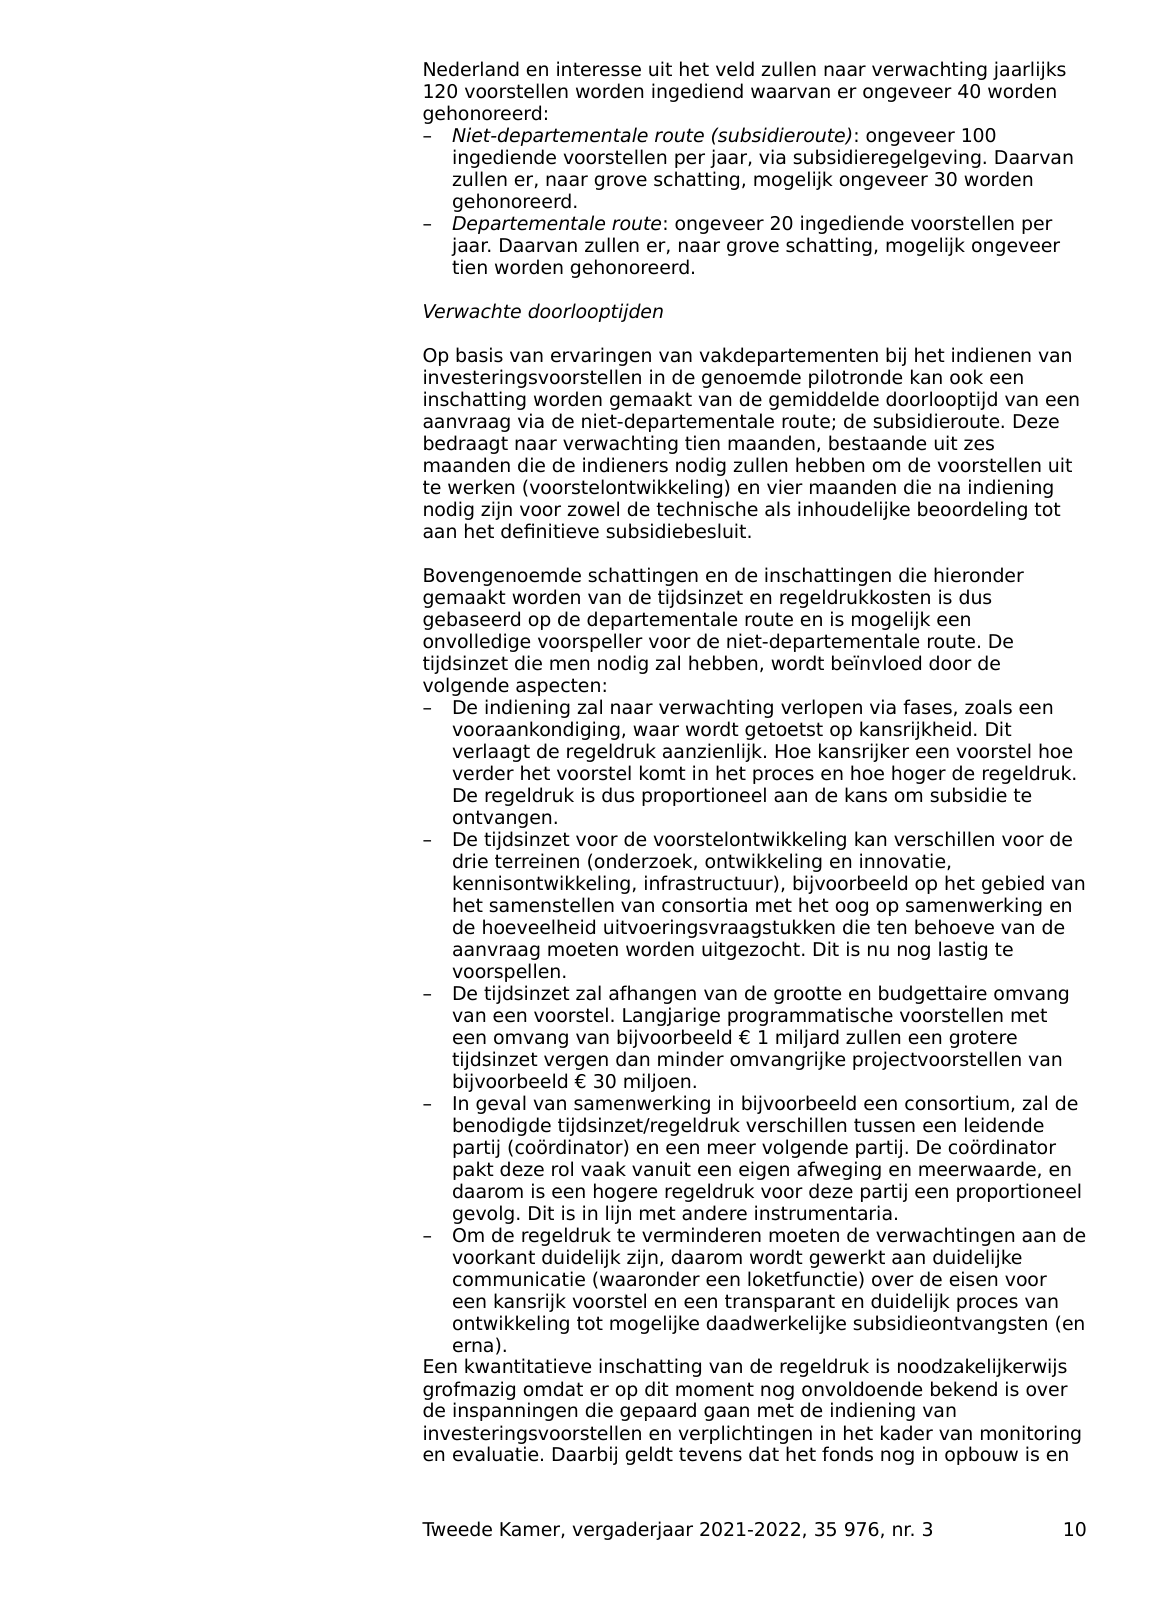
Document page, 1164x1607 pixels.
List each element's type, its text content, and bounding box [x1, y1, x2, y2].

text – In geval van samenwerking in bijvoorbeeld een consortium, zal de benodigde tijdsinzet/regeldruk verschillen tussen een leidende partij (coördinator) en een meer volgende partij. De coördinator pakt deze rol vaak vanuit een eigen afweging en meerwaarde, en daarom is een hogere regeldruk voor deze partij een proportioneel gevolg. Dit is in lijn met andere instrumentaria. [422, 1093, 1087, 1224]
text – Departementale route: ongeveer 20 ingediende voorstellen per jaar. Daarvan zullen er, naar grove schatting, mogelijk ongeveer tien worden gehonoreerd. [422, 213, 1087, 279]
subtitle Verwachte doorlooptijden [422, 301, 1087, 323]
text Een kwantitatieve inschatting van de regeldruk is noodzakelijkerwijs grofmazig omdat er op dit moment nog onvoldoende bekend is over de inspanningen die gepaard gaan met de indiening van investeringsvoorstellen en verplichtingen in het kader van monitoring en evaluatie. Daarbij geldt tevens dat het fonds nog in opbouw is en [422, 1356, 1087, 1466]
text Bovengenoemde schattingen en de inschattingen die hieronder gemaakt worden van de tijdsinzet en regeldrukkosten is dus gebaseerd op de departementale route en is mogelijk een onvolledige voorspeller voor de niet-departementale route. De tijdsinzet die men nodig zal hebben, wordt beïnvloed door de volgende aspecten: [422, 565, 1087, 697]
text – De tijdsinzet voor de voorstelontwikkeling kan verschillen voor de drie terreinen (onderzoek, ontwikkeling en innovatie, kennisontwikkeling, infrastructuur), bijvoorbeeld op het gebied van het samenstellen van consortia met het oog op samenwerking en de hoeveelheid uitvoeringsvraagstukken die ten behoeve van de aanvraag moeten worden uitgezocht. Dit is nu nog lastig te voorspellen. [422, 829, 1087, 983]
text – De tijdsinzet zal afhangen van de grootte en budgettaire omvang van een voorstel. Langjarige programmatische voorstellen met een omvang van bijvoorbeeld € 1 miljard zullen een grotere tijdsinzet vergen dan minder omvangrijke projectvoorstellen van bijvoorbeeld € 30 miljoen. [422, 983, 1087, 1093]
text – De indiening zal naar verwachting verlopen via fases, zoals een vooraankondiging, waar wordt getoetst op kansrijkheid. Dit verlaagt de regeldruk aanzienlijk. Hoe kansrijker een voorstel hoe verder het voorstel komt in het proces en hoe hoger de regeldruk. De regeldruk is dus proportioneel aan de kans om subsidie te ontvangen. [422, 697, 1087, 829]
text – Om de regeldruk te verminderen moeten de verwachtingen aan de voorkant duidelijk zijn, daarom wordt gewerkt aan duidelijke communicatie (waaronder een loketfunctie) over de eisen voor een kansrijk voorstel en een transparant en duidelijk proces van ontwikkeling tot mogelijke daadwerkelijke subsidieontvangsten (en erna). [422, 1224, 1087, 1356]
text Op basis van ervaringen van vakdepartementen bij het indienen van investeringsvoorstellen in de genoemde pilotronde kan ook een inschatting worden gemaakt van de gemiddelde doorlooptijd van een aanvraag via de niet-departementale route; de subsidieroute. Deze bedraagt naar verwachting tien maanden, bestaande uit zes maanden die de indieners nodig zullen hebben om de voorstellen uit te werken (voorstelontwikkeling) en vier maanden die na indiening nodig zijn voor zowel de technische als inhoudelijke beoordeling tot aan het definitieve subsidiebesluit. [422, 345, 1087, 543]
text – Niet-departementale route (subsidieroute): ongeveer 100 ingediende voorstellen per jaar, via subsidieregelgeving. Daarvan zullen er, naar grove schatting, mogelijk ongeveer 30 worden gehonoreerd. [422, 125, 1087, 213]
text Nederland en interesse uit het veld zullen naar verwachting jaarlijks 120 voorstellen worden ingediend waarvan er ongeveer 40 worden gehonoreerd: [422, 59, 1087, 125]
